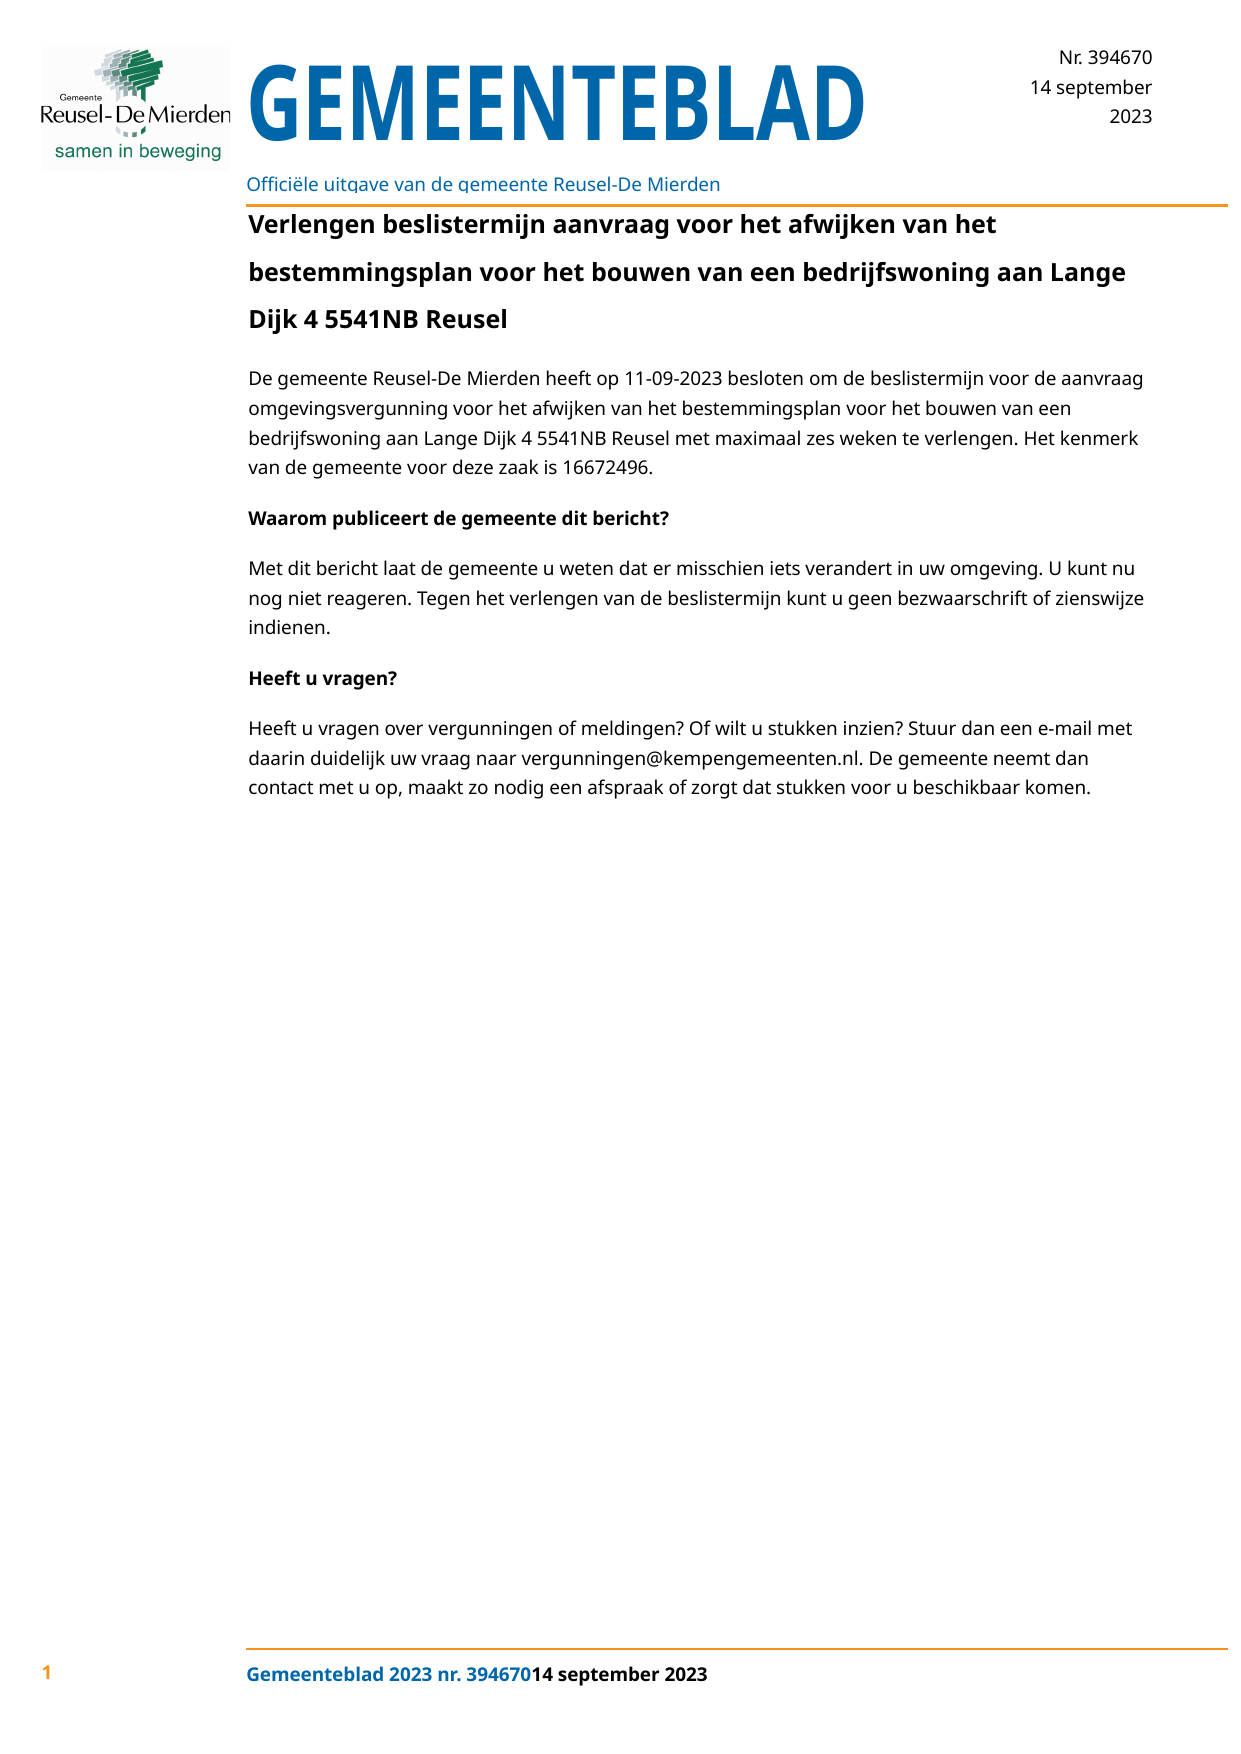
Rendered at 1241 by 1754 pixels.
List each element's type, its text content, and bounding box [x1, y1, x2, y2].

text Verlengen beslistermijn aanvraag voor het afwijken van het bestemmingsplan voor het bouwen van een bedrijfswoning aan Lange Dijk 4 5541NB Reusel [248, 207, 1152, 336]
text De gemeente Reusel-De Mierden heeft op 11-09-2023 besloten om de beslistermijn voor de aanvraag omgevingsvergunning voor het afwijken van het bestemmingsplan voor het bouwen van een bedrijfswoning aan Lange Dijk 4 5541NB Reusel met maximaal zes weken te verlengen. Het kenmerk van de gemeente voor deze zaak is 16672496. [248, 366, 1152, 480]
text Waarom publiceert de gemeente dit bericht? [248, 505, 1152, 530]
text Heeft u vragen over vergunningen of meldingen? Of wilt u stukken inzien? Stuur dan een e-mail met daarin duidelijk uw vraag naar vergunningen@kempengemeenten.nl. De gemeente neemt dan contact met u op, maakt zo nodig een afspraak of zorgt dat stukken voor u beschikbaar komen. [248, 715, 1152, 800]
text Met dit bericht laat de gemeente u weten dat er misschien iets verandert in uw omgeving. U kunt nu nog niet reageren. Tegen het verlengen van de beslistermijn kunt u geen bezwaarschrift of zienswijze indienen. [248, 555, 1152, 640]
text Heeft u vragen? [248, 665, 1152, 690]
picture [41, 47, 231, 172]
